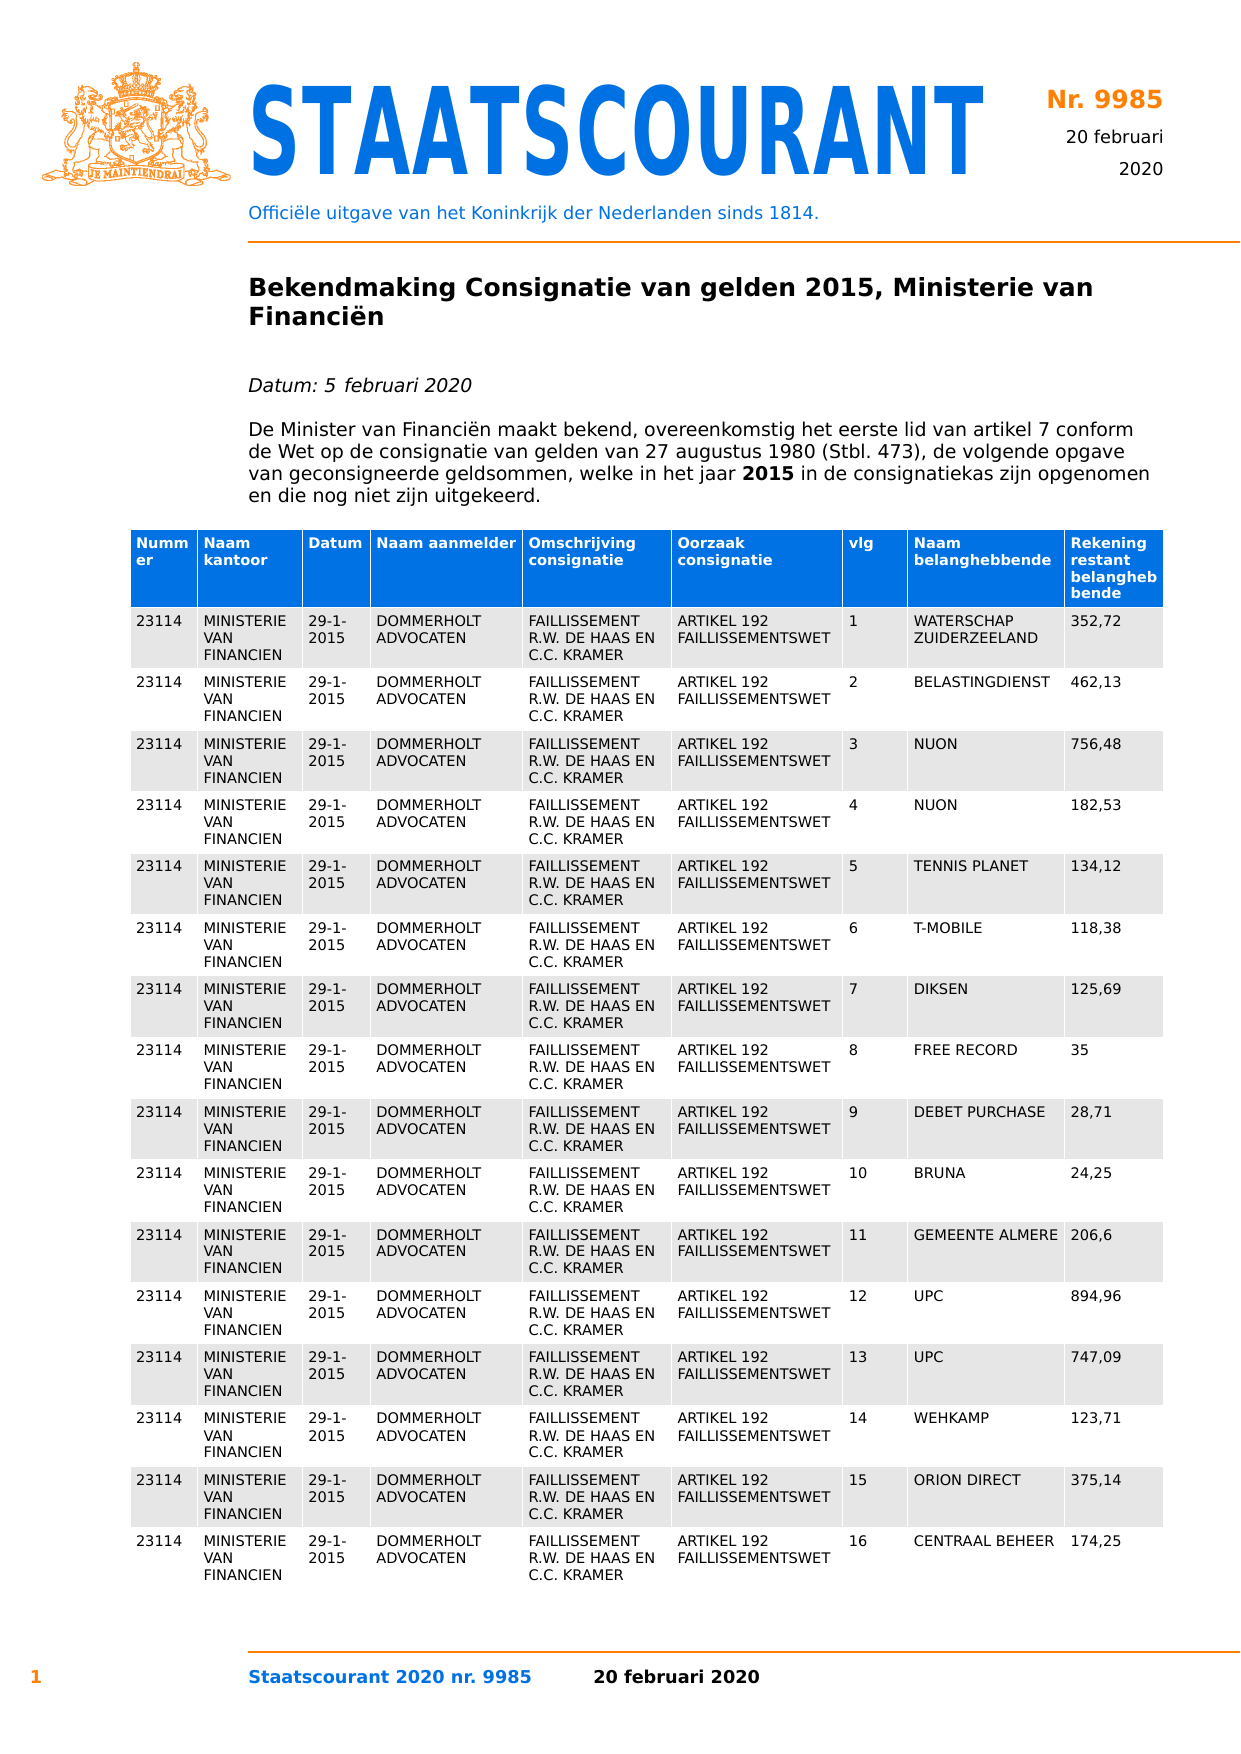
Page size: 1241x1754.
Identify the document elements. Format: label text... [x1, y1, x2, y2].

table_cell 4 [843, 792, 907, 852]
table_cell FAILLISSEMENT R.W. DE HAAS EN C.C. KRAMER [523, 915, 671, 975]
table_cell 6 [843, 915, 907, 975]
table_header Naam aanmelder [371, 530, 522, 607]
table_cell 11 [843, 1222, 907, 1282]
table_cell 29-1-2015 [303, 976, 370, 1037]
table_cell ORION DIRECT [908, 1467, 1064, 1527]
table_header Naam kantoor [198, 530, 302, 607]
table_header STAATSCOURANT [248, 62, 998, 203]
table_cell 16 [843, 1529, 907, 1589]
table_cell CENTRAAL BEHEER [908, 1529, 1064, 1589]
table_cell MINISTERIE VAN FINANCIEN [198, 915, 302, 975]
table_header Omschrijving consignatie [523, 530, 671, 607]
table_cell 23114 [131, 1529, 197, 1589]
table_cell 29-1-2015 [303, 792, 370, 852]
table_cell DOMMERHOLT ADVOCATEN [371, 915, 522, 975]
table_cell FAILLISSEMENT R.W. DE HAAS EN C.C. KRAMER [523, 1283, 671, 1343]
table_cell ARTIKEL 192 FAILLISSEMENTSWET [672, 1099, 842, 1159]
table_cell 29-1-2015 [303, 608, 370, 668]
table_cell FAILLISSEMENT R.W. DE HAAS EN C.C. KRAMER [523, 1099, 671, 1159]
table_header Naam belanghebbende [908, 530, 1064, 607]
table_cell FAILLISSEMENT R.W. DE HAAS EN C.C. KRAMER [523, 731, 671, 791]
table_cell 5 [843, 854, 907, 914]
table_cell DOMMERHOLT ADVOCATEN [371, 1038, 522, 1098]
table_cell 134,12 [1065, 854, 1163, 914]
table_cell 29-1-2015 [303, 670, 370, 730]
table_header Rekening restant belanghebbende [1065, 530, 1163, 607]
table_cell DOMMERHOLT ADVOCATEN [371, 608, 522, 668]
table_cell 23114 [131, 731, 197, 791]
table_cell 23114 [131, 792, 197, 852]
table_cell FAILLISSEMENT R.W. DE HAAS EN C.C. KRAMER [523, 608, 671, 668]
table_cell MINISTERIE VAN FINANCIEN [198, 1529, 302, 1589]
table_cell 29-1-2015 [303, 1529, 370, 1589]
table_cell 118,38 [1065, 915, 1163, 975]
table_cell GEMEENTE ALMERE [908, 1222, 1064, 1282]
table_cell 29-1-2015 [303, 1099, 370, 1159]
table_cell DOMMERHOLT ADVOCATEN [371, 1160, 522, 1221]
table_cell WATERSCHAP ZUIDERZEELAND [908, 608, 1064, 668]
table_cell 23114 [131, 1099, 197, 1159]
table_cell DOMMERHOLT ADVOCATEN [371, 731, 522, 791]
table_cell 20 februari [998, 121, 1240, 153]
table_cell 23114 [131, 1283, 197, 1343]
table_cell BELASTINGDIENST [908, 670, 1064, 730]
table_cell MINISTERIE VAN FINANCIEN [198, 731, 302, 791]
table_cell 2020 [998, 153, 1240, 203]
table_cell DOMMERHOLT ADVOCATEN [371, 670, 522, 730]
table_cell MINISTERIE VAN FINANCIEN [198, 1467, 302, 1527]
table_cell 23114 [131, 976, 197, 1037]
table_cell 23114 [131, 1222, 197, 1282]
table_cell MINISTERIE VAN FINANCIEN [198, 1160, 302, 1221]
table_cell 29-1-2015 [303, 1283, 370, 1343]
table_cell 35 [1065, 1038, 1163, 1098]
table_cell 15 [843, 1467, 907, 1527]
table_cell ARTIKEL 192 FAILLISSEMENTSWET [672, 1038, 842, 1098]
table_cell MINISTERIE VAN FINANCIEN [198, 1038, 302, 1098]
table_cell 9 [843, 1099, 907, 1159]
table_cell ARTIKEL 192 FAILLISSEMENTSWET [672, 608, 842, 668]
picture [41, 62, 231, 186]
table_cell DOMMERHOLT ADVOCATEN [371, 1467, 522, 1527]
table_header vlg [843, 530, 907, 607]
table_cell 23114 [131, 1467, 197, 1527]
table_cell DOMMERHOLT ADVOCATEN [371, 854, 522, 914]
table_cell TENNIS PLANET [908, 854, 1064, 914]
table_cell DOMMERHOLT ADVOCATEN [371, 792, 522, 852]
table_cell 29-1-2015 [303, 731, 370, 791]
text Datum: 5 februari 2020 [248, 375, 1163, 397]
table_cell 2 [843, 670, 907, 730]
table_header Oorzaak consignatie [672, 530, 842, 607]
table_cell DOMMERHOLT ADVOCATEN [371, 1283, 522, 1343]
table_cell 29-1-2015 [303, 915, 370, 975]
table_cell 747,09 [1065, 1344, 1163, 1405]
table_cell FREE RECORD [908, 1038, 1064, 1098]
table_cell 23114 [131, 1406, 197, 1466]
table_cell DOMMERHOLT ADVOCATEN [371, 1529, 522, 1589]
table_cell DOMMERHOLT ADVOCATEN [371, 1222, 522, 1282]
table_cell MINISTERIE VAN FINANCIEN [198, 608, 302, 668]
text De Minister van Financiën maakt bekend, overeenkomstig het eerste lid van artikel 7 conform de Wet op de consignatie van gelden van 27 augustus 1980 (Stbl. 473), de volgende opgave van geconsigneerde geldsommen, welke in het jaar 2015 in de consignatiekas zijn opgenomen en die nog niet zijn uitgekeerd. [248, 419, 1163, 507]
table_cell 29-1-2015 [303, 1406, 370, 1466]
table_cell ARTIKEL 192 FAILLISSEMENTSWET [672, 1283, 842, 1343]
table_cell DOMMERHOLT ADVOCATEN [371, 976, 522, 1037]
table_cell 28,71 [1065, 1099, 1163, 1159]
table_cell FAILLISSEMENT R.W. DE HAAS EN C.C. KRAMER [523, 1038, 671, 1098]
table_cell FAILLISSEMENT R.W. DE HAAS EN C.C. KRAMER [523, 1222, 671, 1282]
table_cell 29-1-2015 [303, 854, 370, 914]
table_cell DOMMERHOLT ADVOCATEN [371, 1406, 522, 1466]
table_cell 23114 [131, 1344, 197, 1405]
table_cell 123,71 [1065, 1406, 1163, 1466]
table_cell 29-1-2015 [303, 1038, 370, 1098]
table_header Datum [303, 530, 370, 607]
table_cell MINISTERIE VAN FINANCIEN [198, 1222, 302, 1282]
table_cell 29-1-2015 [303, 1160, 370, 1221]
table_cell DEBET PURCHASE [908, 1099, 1064, 1159]
table_cell ARTIKEL 192 FAILLISSEMENTSWET [672, 1406, 842, 1466]
table_cell 206,6 [1065, 1222, 1163, 1282]
subtitle Bekendmaking Consignatie van gelden 2015, Ministerie van Financiën [248, 273, 1163, 331]
table_cell 23114 [131, 608, 197, 668]
table_header Nr. 9985 [998, 62, 1240, 121]
table_cell WEHKAMP [908, 1406, 1064, 1466]
table_cell MINISTERIE VAN FINANCIEN [198, 1099, 302, 1159]
table_cell 3 [843, 731, 907, 791]
table_cell 23114 [131, 1038, 197, 1098]
table_cell FAILLISSEMENT R.W. DE HAAS EN C.C. KRAMER [523, 1406, 671, 1466]
table_cell 14 [843, 1406, 907, 1466]
table_cell 10 [843, 1160, 907, 1221]
table_cell DIKSEN [908, 976, 1064, 1037]
table_cell 8 [843, 1038, 907, 1098]
table_cell 12 [843, 1283, 907, 1343]
table_cell DOMMERHOLT ADVOCATEN [371, 1344, 522, 1405]
table_cell ARTIKEL 192 FAILLISSEMENTSWET [672, 915, 842, 975]
table_cell BRUNA [908, 1160, 1064, 1221]
table_cell 29-1-2015 [303, 1222, 370, 1282]
table_cell FAILLISSEMENT R.W. DE HAAS EN C.C. KRAMER [523, 1160, 671, 1221]
table_cell ARTIKEL 192 FAILLISSEMENTSWET [672, 854, 842, 914]
table_cell ARTIKEL 192 FAILLISSEMENTSWET [672, 1160, 842, 1221]
table_cell 756,48 [1065, 731, 1163, 791]
table_cell ARTIKEL 192 FAILLISSEMENTSWET [672, 1344, 842, 1405]
table_cell FAILLISSEMENT R.W. DE HAAS EN C.C. KRAMER [523, 670, 671, 730]
table_cell 174,25 [1065, 1529, 1163, 1589]
table_cell T-MOBILE [908, 915, 1064, 975]
table_cell 1 [843, 608, 907, 668]
table_cell ARTIKEL 192 FAILLISSEMENTSWET [672, 731, 842, 791]
table_cell MINISTERIE VAN FINANCIEN [198, 976, 302, 1037]
table_cell MINISTERIE VAN FINANCIEN [198, 792, 302, 852]
table_cell DOMMERHOLT ADVOCATEN [371, 1099, 522, 1159]
table_cell Officiële uitgave van het Koninkrijk der Nederlanden sinds 1814. [248, 203, 1240, 241]
table_cell 23114 [131, 670, 197, 730]
table_cell 182,53 [1065, 792, 1163, 852]
table_cell FAILLISSEMENT R.W. DE HAAS EN C.C. KRAMER [523, 1529, 671, 1589]
table_cell MINISTERIE VAN FINANCIEN [198, 1283, 302, 1343]
table_cell ARTIKEL 192 FAILLISSEMENTSWET [672, 670, 842, 730]
table_cell MINISTERIE VAN FINANCIEN [198, 1406, 302, 1466]
table_cell 125,69 [1065, 976, 1163, 1037]
table_cell 23114 [131, 854, 197, 914]
table_cell 29-1-2015 [303, 1467, 370, 1527]
table_cell 23114 [131, 1160, 197, 1221]
table_cell NUON [908, 792, 1064, 852]
table_cell 24,25 [1065, 1160, 1163, 1221]
table_cell UPC [908, 1283, 1064, 1343]
table_cell 23114 [131, 915, 197, 975]
table_cell UPC [908, 1344, 1064, 1405]
table_cell ARTIKEL 192 FAILLISSEMENTSWET [672, 792, 842, 852]
table_cell FAILLISSEMENT R.W. DE HAAS EN C.C. KRAMER [523, 1344, 671, 1405]
table_cell 375,14 [1065, 1467, 1163, 1527]
table_cell MINISTERIE VAN FINANCIEN [198, 854, 302, 914]
table_header Nummer [131, 530, 197, 607]
table_cell 29-1-2015 [303, 1344, 370, 1405]
table_cell ARTIKEL 192 FAILLISSEMENTSWET [672, 1467, 842, 1527]
table_cell 7 [843, 976, 907, 1037]
table_cell ARTIKEL 192 FAILLISSEMENTSWET [672, 1529, 842, 1589]
table_cell 13 [843, 1344, 907, 1405]
table_cell 352,72 [1065, 608, 1163, 668]
table_cell MINISTERIE VAN FINANCIEN [198, 670, 302, 730]
table_cell ARTIKEL 192 FAILLISSEMENTSWET [672, 1222, 842, 1282]
table_cell MINISTERIE VAN FINANCIEN [198, 1344, 302, 1405]
table_cell 462,13 [1065, 670, 1163, 730]
table_cell FAILLISSEMENT R.W. DE HAAS EN C.C. KRAMER [523, 976, 671, 1037]
table_cell FAILLISSEMENT R.W. DE HAAS EN C.C. KRAMER [523, 1467, 671, 1527]
table_cell FAILLISSEMENT R.W. DE HAAS EN C.C. KRAMER [523, 792, 671, 852]
table_cell 894,96 [1065, 1283, 1163, 1343]
table_cell ARTIKEL 192 FAILLISSEMENTSWET [672, 976, 842, 1037]
table_cell NUON [908, 731, 1064, 791]
table_header [25, 62, 248, 241]
table_cell FAILLISSEMENT R.W. DE HAAS EN C.C. KRAMER [523, 854, 671, 914]
